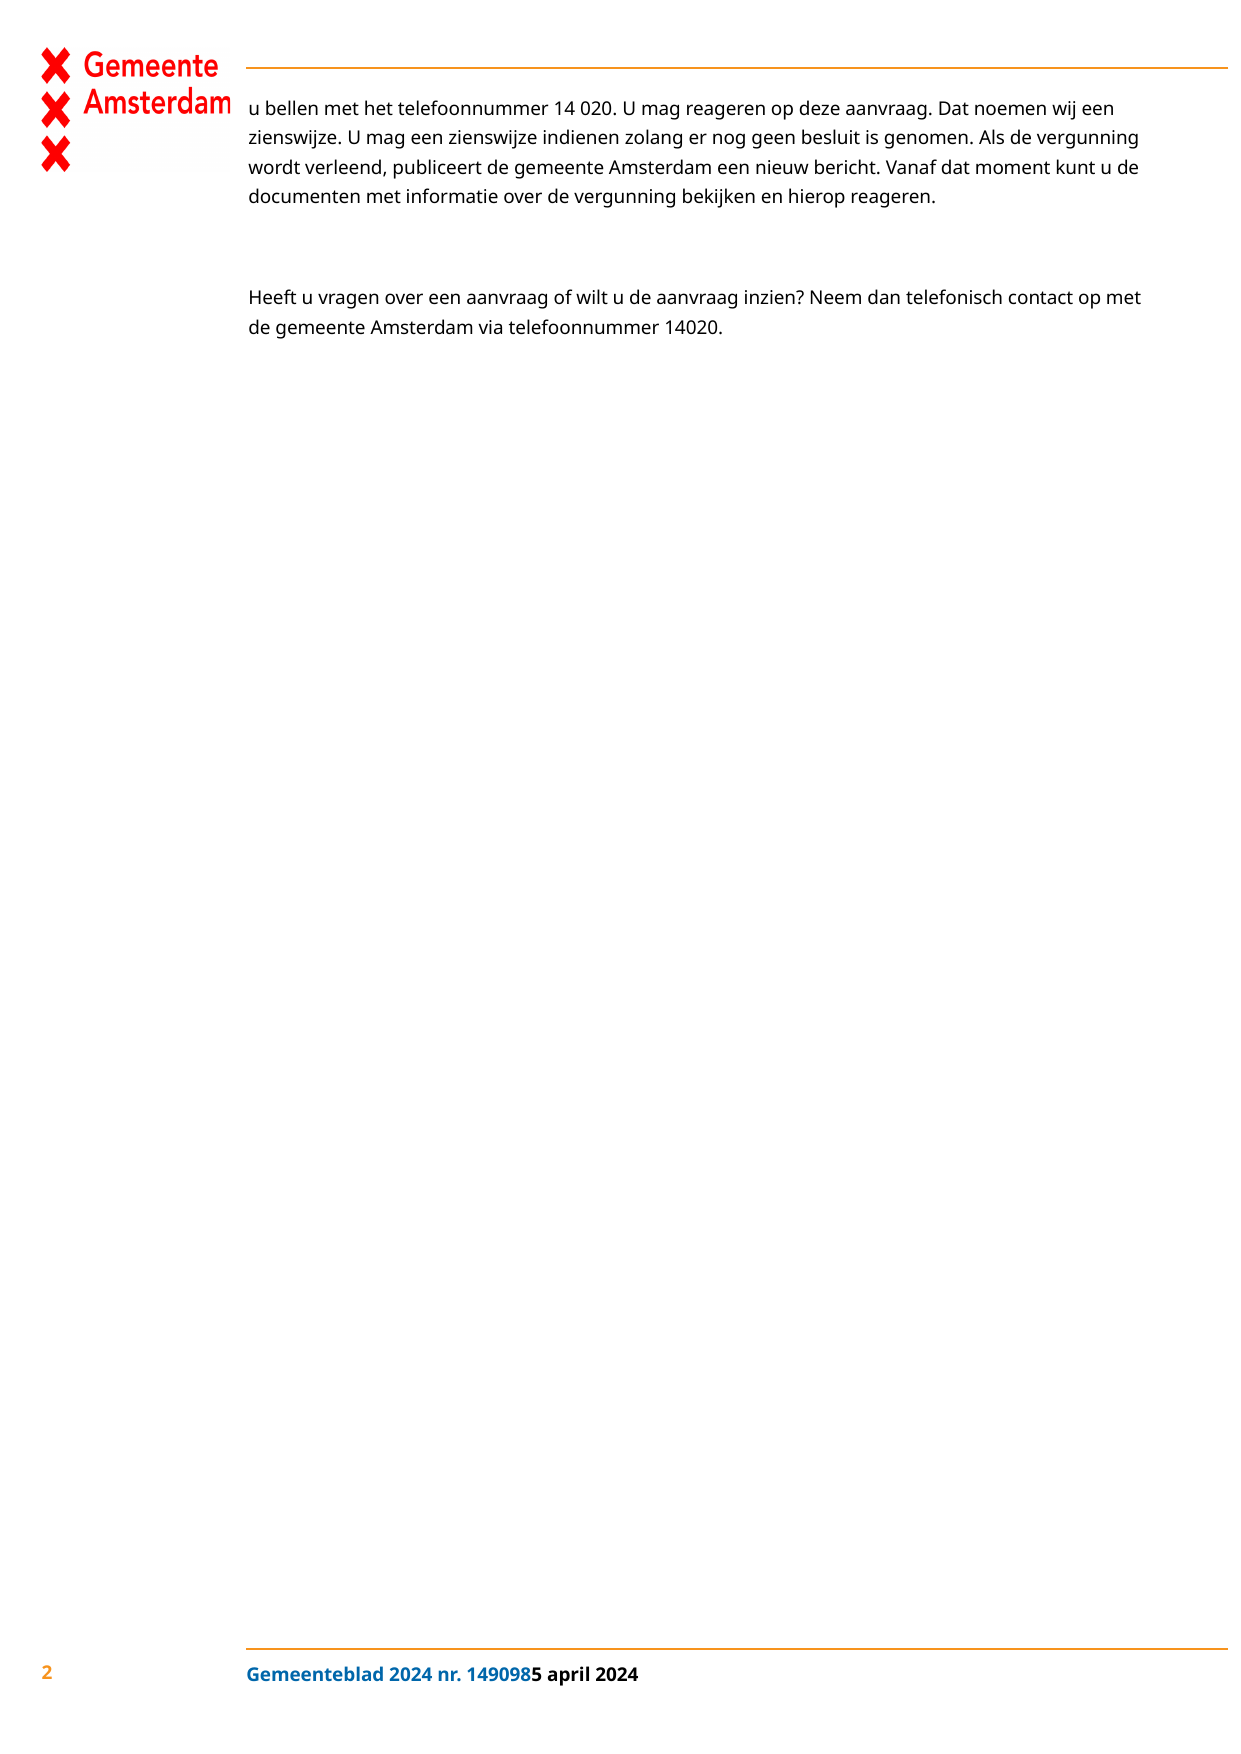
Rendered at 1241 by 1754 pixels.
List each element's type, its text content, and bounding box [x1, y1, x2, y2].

picture [41, 47, 231, 172]
text u bellen met het telefoonnummer 14 020. U mag reageren op deze aanvraag. Dat noemen wij een zienswijze. U mag een zienswijze indienen zolang er nog geen besluit is genomen. Als de vergunning wordt verleend, publiceert de gemeente Amsterdam een nieuw bericht. Vanaf dat moment kunt u de documenten met informatie over de vergunning bekijken en hierop reageren. [248, 95, 1152, 209]
text Heeft u vragen over een aanvraag of wilt u de aanvraag inzien? Neem dan telefonisch contact op met de gemeente Amsterdam via telefoonnummer 14020. [248, 284, 1152, 340]
